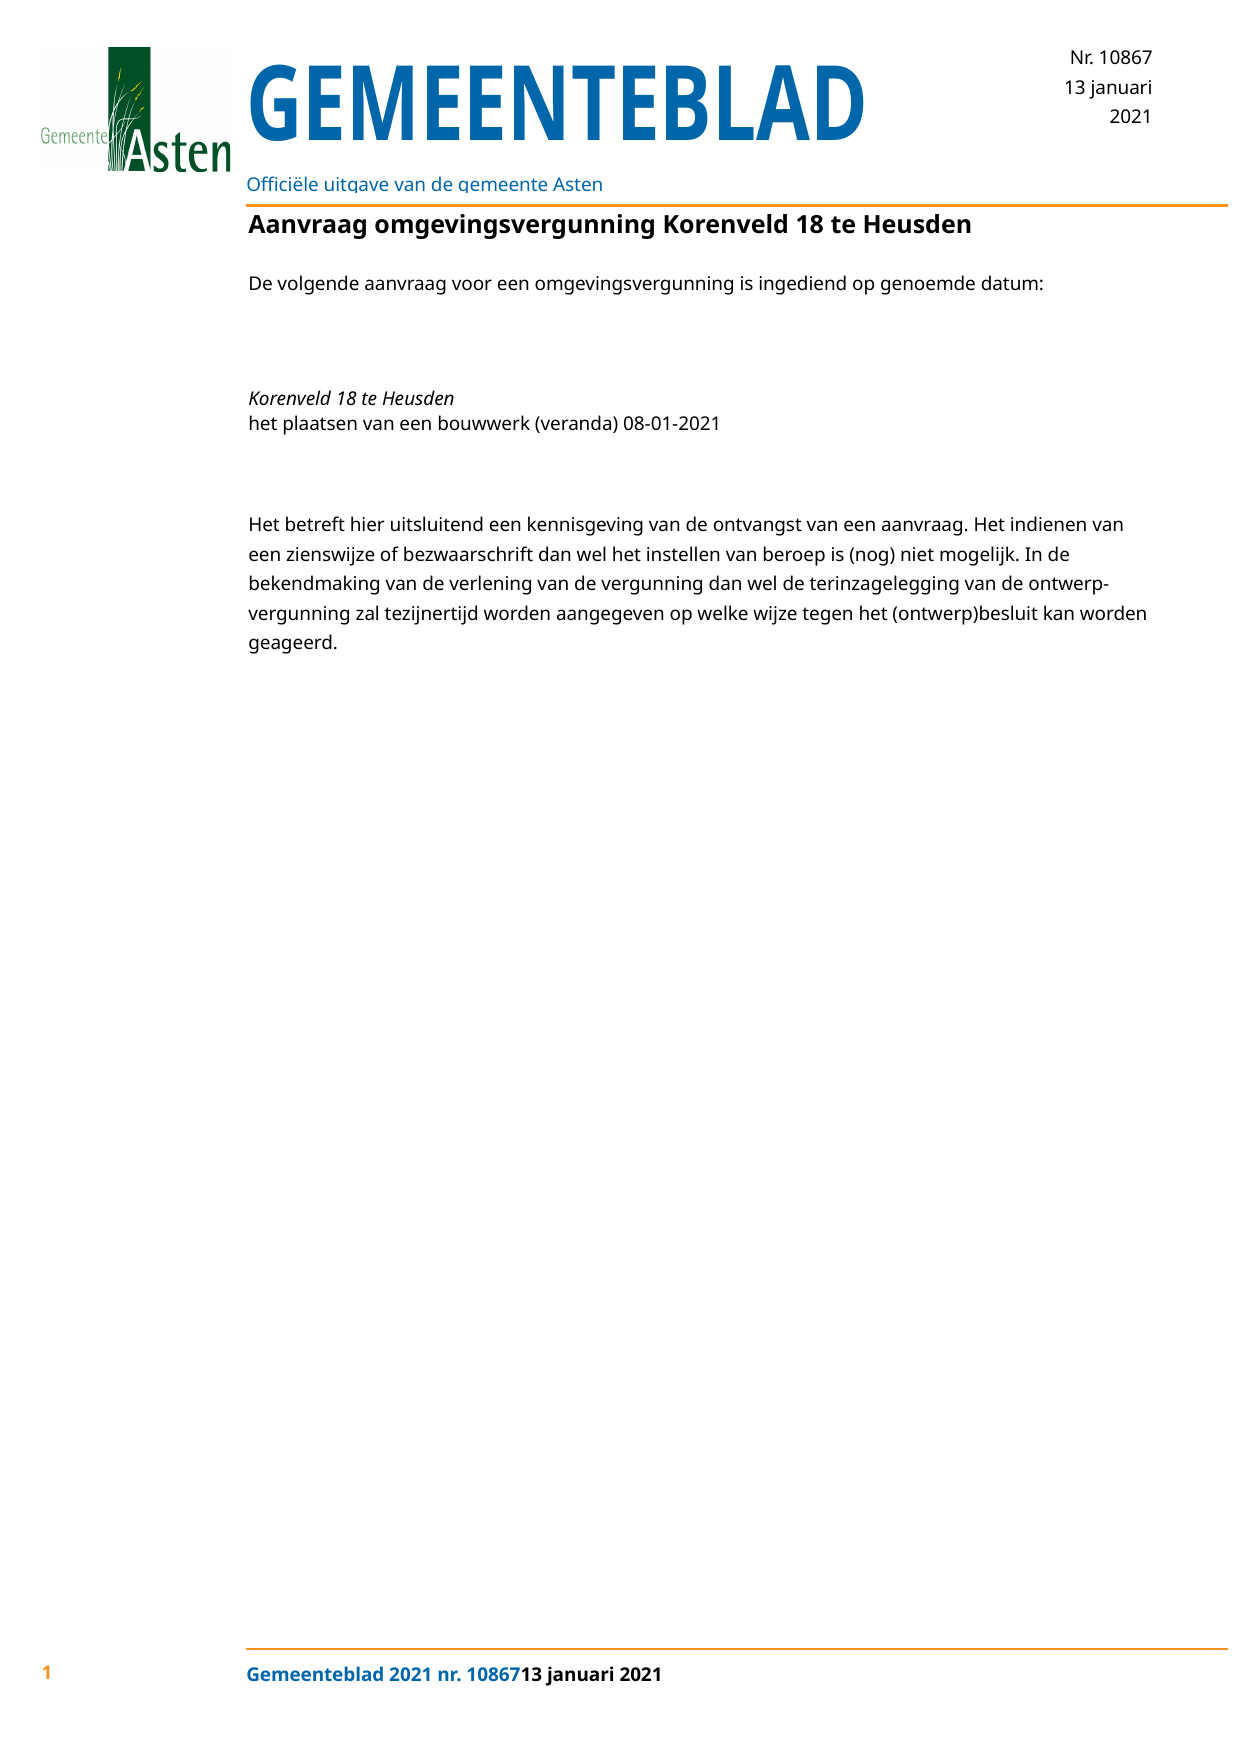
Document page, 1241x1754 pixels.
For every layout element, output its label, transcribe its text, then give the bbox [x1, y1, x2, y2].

picture [41, 47, 231, 172]
text Korenveld 18 te Heusden [248, 385, 1152, 410]
text De volgende aanvraag voor een omgevingsvergunning is ingediend op genoemde datum: [248, 270, 1152, 296]
text Aanvraag omgevingsvergunning Korenveld 18 te Heusden [248, 207, 1152, 241]
text Het betreft hier uitsluitend een kennisgeving van de ontvangst van een aanvraag. Het indienen van een zienswijze of bezwaarschrift dan wel het instellen van beroep is (nog) niet mogelijk. In de bekendmaking van de verlening van de vergunning dan wel de terinzagelegging van de ontwerp-vergunning zal tezijnertijd worden aangegeven op welke wijze tegen het (ontwerp)besluit kan worden geageerd. [248, 511, 1152, 655]
text het plaatsen van een bouwwerk (veranda) 08-01-2021 [248, 410, 1152, 436]
